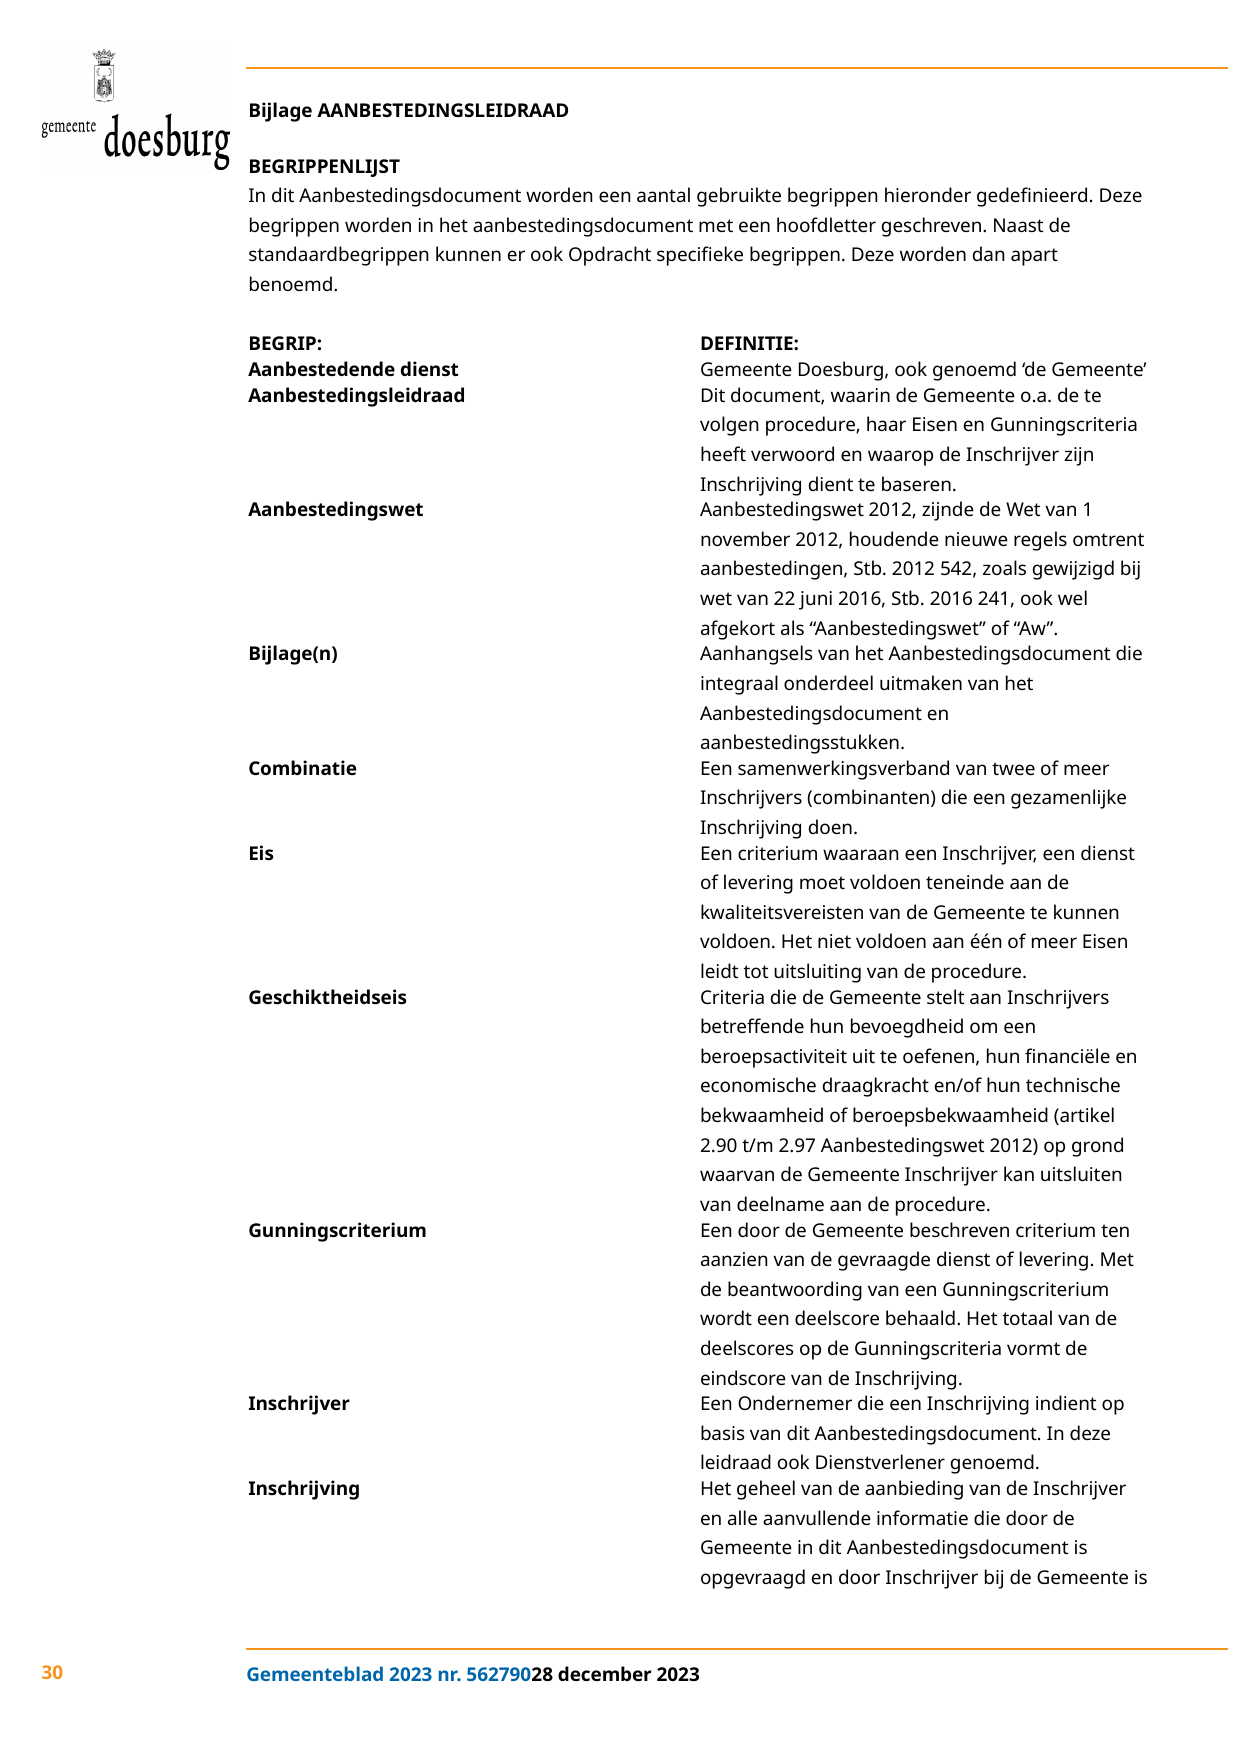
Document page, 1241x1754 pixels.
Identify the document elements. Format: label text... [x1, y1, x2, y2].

text BEGRIPPENLIJST [248, 153, 1152, 179]
table_cell Aanhangsels van het Aanbestedingsdocument die integraal onderdeel uitmaken van het Aanbestedingsdocument en aanbestedingsstukken. [700, 641, 1152, 755]
table_cell Gemeente Doesburg, ook genoemd ‘de Gemeente’ [700, 356, 1152, 382]
table_cell Gunningscriterium [248, 1217, 700, 1390]
table_cell Aanbestedingsleidraad [248, 382, 700, 496]
text Bijlage AANBESTEDINGSLEIDRAAD [248, 95, 1152, 123]
table_cell Dit document, waarin de Gemeente o.a. de te volgen procedure, haar Eisen en Gunningscriteria heeft verwoord en waarop de Inschrijver zijn Inschrijving dient te baseren. [700, 382, 1152, 496]
table_cell Combinatie [248, 755, 700, 840]
table_header DEFINITIE: [700, 331, 1152, 356]
table_cell Aanbestedende dienst [248, 356, 700, 382]
table_cell Een door de Gemeente beschreven criterium ten aanzien van de gevraagde dienst of levering. Met de beantwoording van een Gunningscriterium wordt een deelscore behaald. Het totaal van de deelscores op de Gunningscriteria vormt de eindscore van de Inschrijving. [700, 1217, 1152, 1390]
table_cell Een Ondernemer die een Inschrijving indient op basis van dit Aanbestedingsdocument. In deze leidraad ook Dienstverlener genoemd. [700, 1390, 1152, 1475]
table_cell Aanbestedingswet [248, 496, 700, 641]
picture [41, 47, 231, 172]
table_cell Aanbestedingswet 2012, zijnde de Wet van 1 november 2012, houdende nieuwe regels omtrent aanbestedingen, Stb. 2012 542, zoals gewijzigd bij wet van 22 juni 2016, Stb. 2016 241, ook wel afgekort als “Aanbestedingswet” of “Aw”. [700, 496, 1152, 641]
table_cell Het geheel van de aanbieding van de Inschrijver en alle aanvullende informatie die door de Gemeente in dit Aanbestedingsdocument is opgevraagd en door Inschrijver bij de Gemeente is [700, 1475, 1152, 1590]
text In dit Aanbestedingsdocument worden een aantal gebruikte begrippen hieronder gedefinieerd. Deze begrippen worden in het aanbestedingsdocument met een hoofdletter geschreven. Naast de standaardbegrippen kunnen er ook Opdracht specifieke begrippen. Deze worden dan apart benoemd. [248, 182, 1152, 297]
table_cell Een samenwerkingsverband van twee of meer Inschrijvers (combinanten) die een gezamenlijke Inschrijving doen. [700, 755, 1152, 840]
table_cell Geschiktheidseis [248, 984, 700, 1217]
table_cell Een criterium waaraan een Inschrijver, een dienst of levering moet voldoen teneinde aan de kwaliteitsvereisten van de Gemeente te kunnen voldoen. Het niet voldoen aan één of meer Eisen leidt tot uitsluiting van de procedure. [700, 840, 1152, 984]
table_cell Eis [248, 840, 700, 984]
table_header BEGRIP: [248, 331, 700, 356]
table_cell Bijlage(n) [248, 641, 700, 755]
table_cell Criteria die de Gemeente stelt aan Inschrijvers betreffende hun bevoegdheid om een beroepsactiviteit uit te oefenen, hun financiële en economische draagkracht en/of hun technische bekwaamheid of beroepsbekwaamheid (artikel 2.90 t/m 2.97 Aanbestedingswet 2012) op grond waarvan de Gemeente Inschrijver kan uitsluiten van deelname aan de procedure. [700, 984, 1152, 1217]
table_cell Inschrijving [248, 1475, 700, 1590]
table_cell Inschrijver [248, 1390, 700, 1475]
